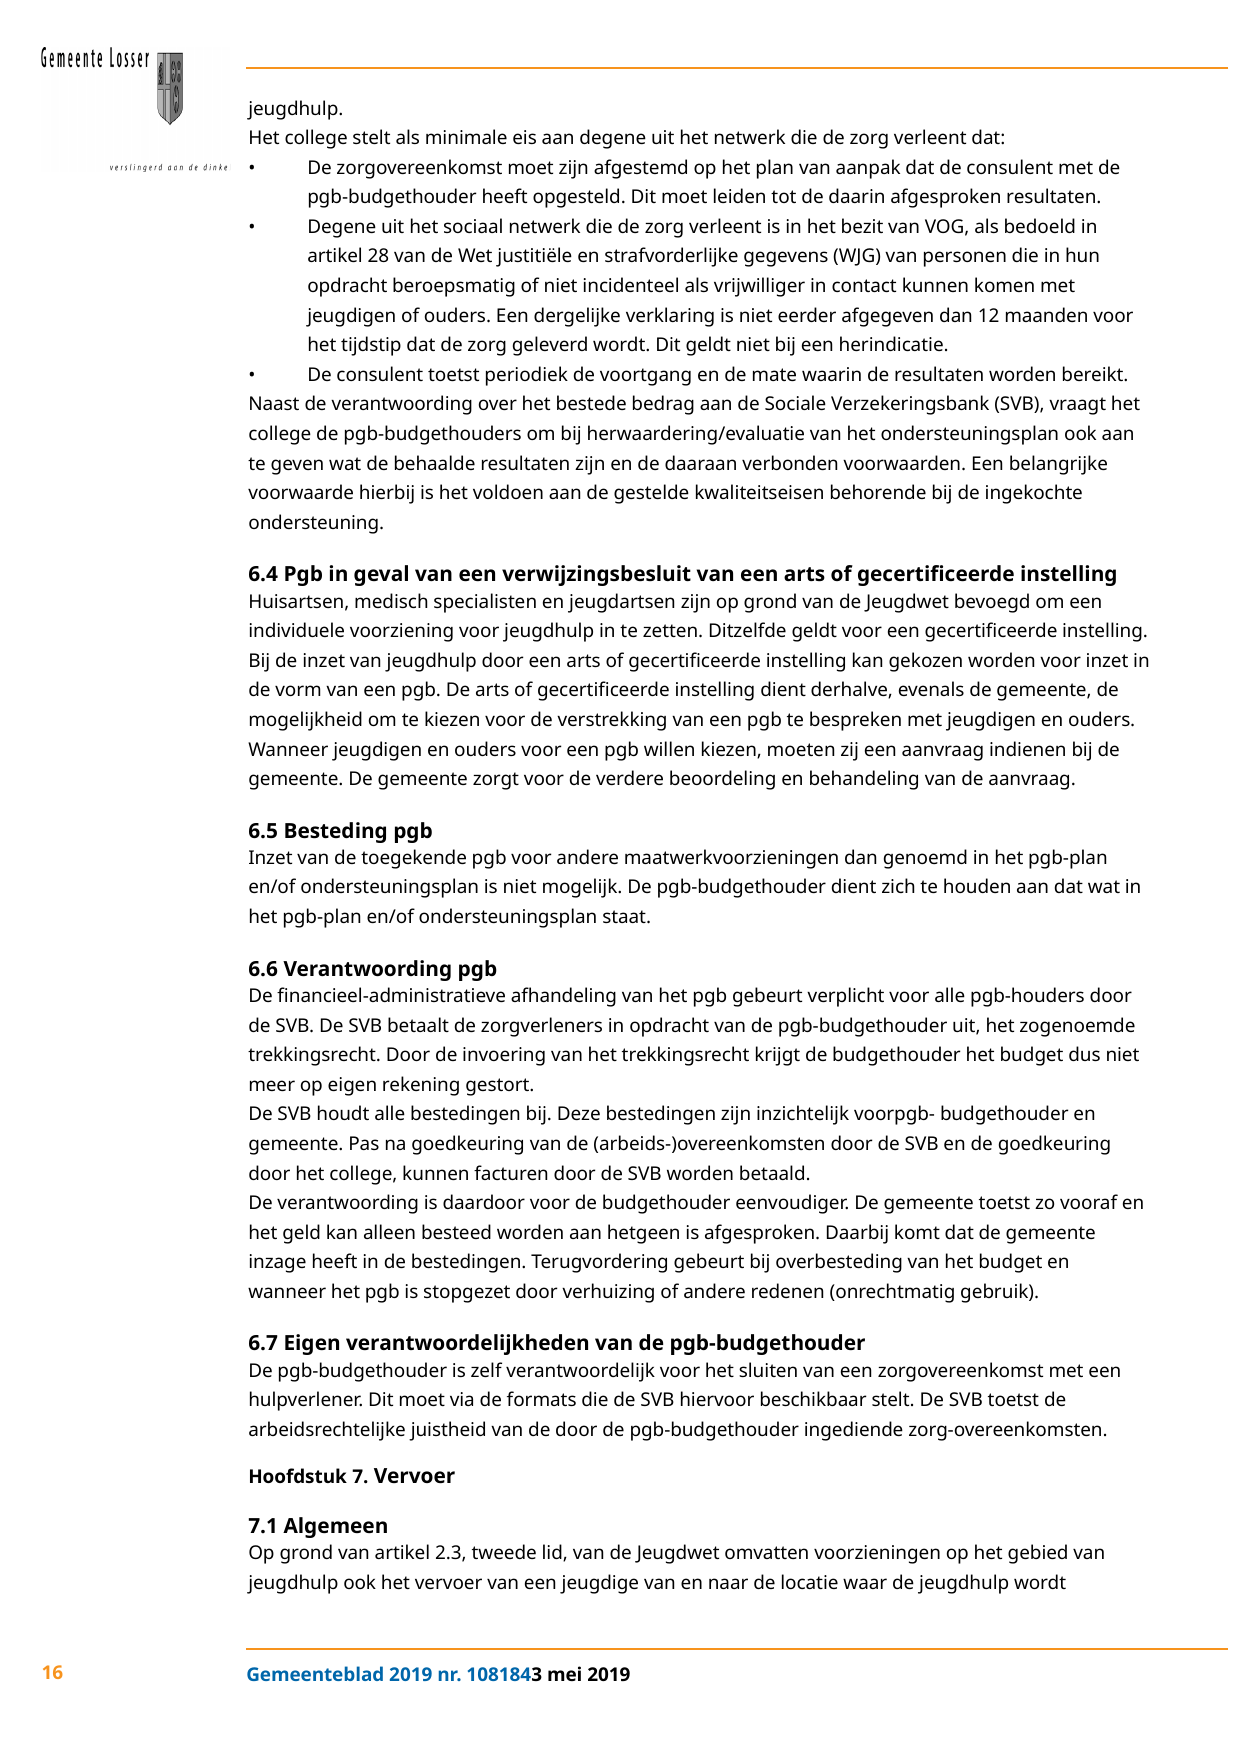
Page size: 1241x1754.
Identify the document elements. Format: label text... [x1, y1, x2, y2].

text Hoofdstuk 7. Vervoer [248, 1462, 1152, 1490]
text 6.5 Besteding pgb [248, 816, 1152, 844]
text jeugdhulp. [248, 95, 1152, 121]
text 6.6 Verantwoording pgb [248, 954, 1152, 982]
text Huisartsen, medisch specialisten en jeugdartsen zijn op grond van de Jeugdwet bevoegd om een individuele voorziening voor jeugdhulp in te zetten. Ditzelfde geldt voor een gecertificeerde instelling. Bij de inzet van jeugdhulp door een arts of gecertificeerde instelling kan gekozen worden voor inzet in de vorm van een pgb. De arts of gecertificeerde instelling dient derhalve, evenals de gemeente, de mogelijkheid om te kiezen voor de verstrekking van een pgb te bespreken met jeugdigen en ouders. Wanneer jeugdigen en ouders voor een pgb willen kiezen, moeten zij een aanvraag indienen bij de gemeente. De gemeente zorgt voor de verdere beoordeling en behandeling van de aanvraag. [248, 588, 1152, 791]
text Inzet van de toegekende pgb voor andere maatwerkvoorzieningen dan genoemd in het pgb-plan en/of ondersteuningsplan is niet mogelijk. De pgb-budgethouder dient zich te houden aan dat wat in het pgb-plan en/of ondersteuningsplan staat. [248, 844, 1152, 929]
text 6.4 Pgb in geval van een verwijzingsbesluit van een arts of gecertificeerde instelling [248, 559, 1152, 588]
list De consulent toetst periodiek de voortgang en de mate waarin de resultaten worden bereikt. [248, 361, 1152, 387]
text De SVB houdt alle bestedingen bij. Deze bestedingen zijn inzichtelijk voorpgb- budgethouder en gemeente. Pas na goedkeuring van de (arbeids-)overeenkomsten door de SVB en de goedkeuring door het college, kunnen facturen door de SVB worden betaald. [248, 1101, 1152, 1185]
text De verantwoording is daardoor voor de budgethouder eenvoudiger. De gemeente toetst zo vooraf en het geld kan alleen besteed worden aan hetgeen is afgesproken. Daarbij komt dat de gemeente inzage heeft in de bestedingen. Terugvordering gebeurt bij overbesteding van het budget en wanneer het pgb is stopgezet door verhuizing of andere redenen (onrechtmatig gebruik). [248, 1189, 1152, 1304]
text De financieel-administratieve afhandeling van het pgb gebeurt verplicht voor alle pgb-houders door de SVB. De SVB betaalt de zorgverleners in opdracht van de pgb-budgethouder uit, het zogenoemde trekkingsrecht. Door de invoering van het trekkingsrecht krijgt de budgethouder het budget dus niet meer op eigen rekening gestort. [248, 982, 1152, 1097]
text De pgb-budgethouder is zelf verantwoordelijk voor het sluiten van een zorgovereenkomst met een hulpverlener. Dit moet via de formats die de SVB hiervoor beschikbaar stelt. De SVB toetst de arbeidsrechtelijke juistheid van de door de pgb-budgethouder ingediende zorg-overeenkomsten. [248, 1357, 1152, 1442]
text 6.7 Eigen verantwoordelijkheden van de pgb-budgethouder [248, 1328, 1152, 1357]
list Degene uit het sociaal netwerk die de zorg verleent is in het bezit van VOG, als bedoeld in artikel 28 van de Wet justitiële en strafvorderlijke gegevens (WJG) van personen die in hun opdracht beroepsmatig of niet incidenteel als vrijwilliger in contact kunnen komen met jeugdigen of ouders. Een dergelijke verklaring is niet eerder afgegeven dan 12 maanden voor het tijdstip dat de zorg geleverd wordt. Dit geldt niet bij een herindicatie. [248, 213, 1152, 357]
text Het college stelt als minimale eis aan degene uit het netwerk die de zorg verleent dat: [248, 124, 1152, 150]
text 7.1 Algemeen [248, 1511, 1152, 1539]
list De zorgovereenkomst moet zijn afgestemd op het plan van aanpak dat de consulent met de pgb-budgethouder heeft opgesteld. Dit moet leiden tot de daarin afgesproken resultaten. [248, 154, 1152, 209]
text Op grond van artikel 2.3, tweede lid, van de Jeugdwet omvatten voorzieningen op het gebied van jeugdhulp ook het vervoer van een jeugdige van en naar de locatie waar de jeugdhulp wordt [248, 1539, 1152, 1595]
picture [41, 47, 231, 172]
text Naast de verantwoording over het bestede bedrag aan de Sociale Verzekeringsbank (SVB), vraagt het college de pgb-budgethouders om bij herwaardering/evaluatie van het ondersteuningsplan ook aan te geven wat de behaalde resultaten zijn en de daaraan verbonden voorwaarden. Een belangrijke voorwaarde hierbij is het voldoen aan de gestelde kwaliteitseisen behorende bij de ingekochte ondersteuning. [248, 391, 1152, 535]
